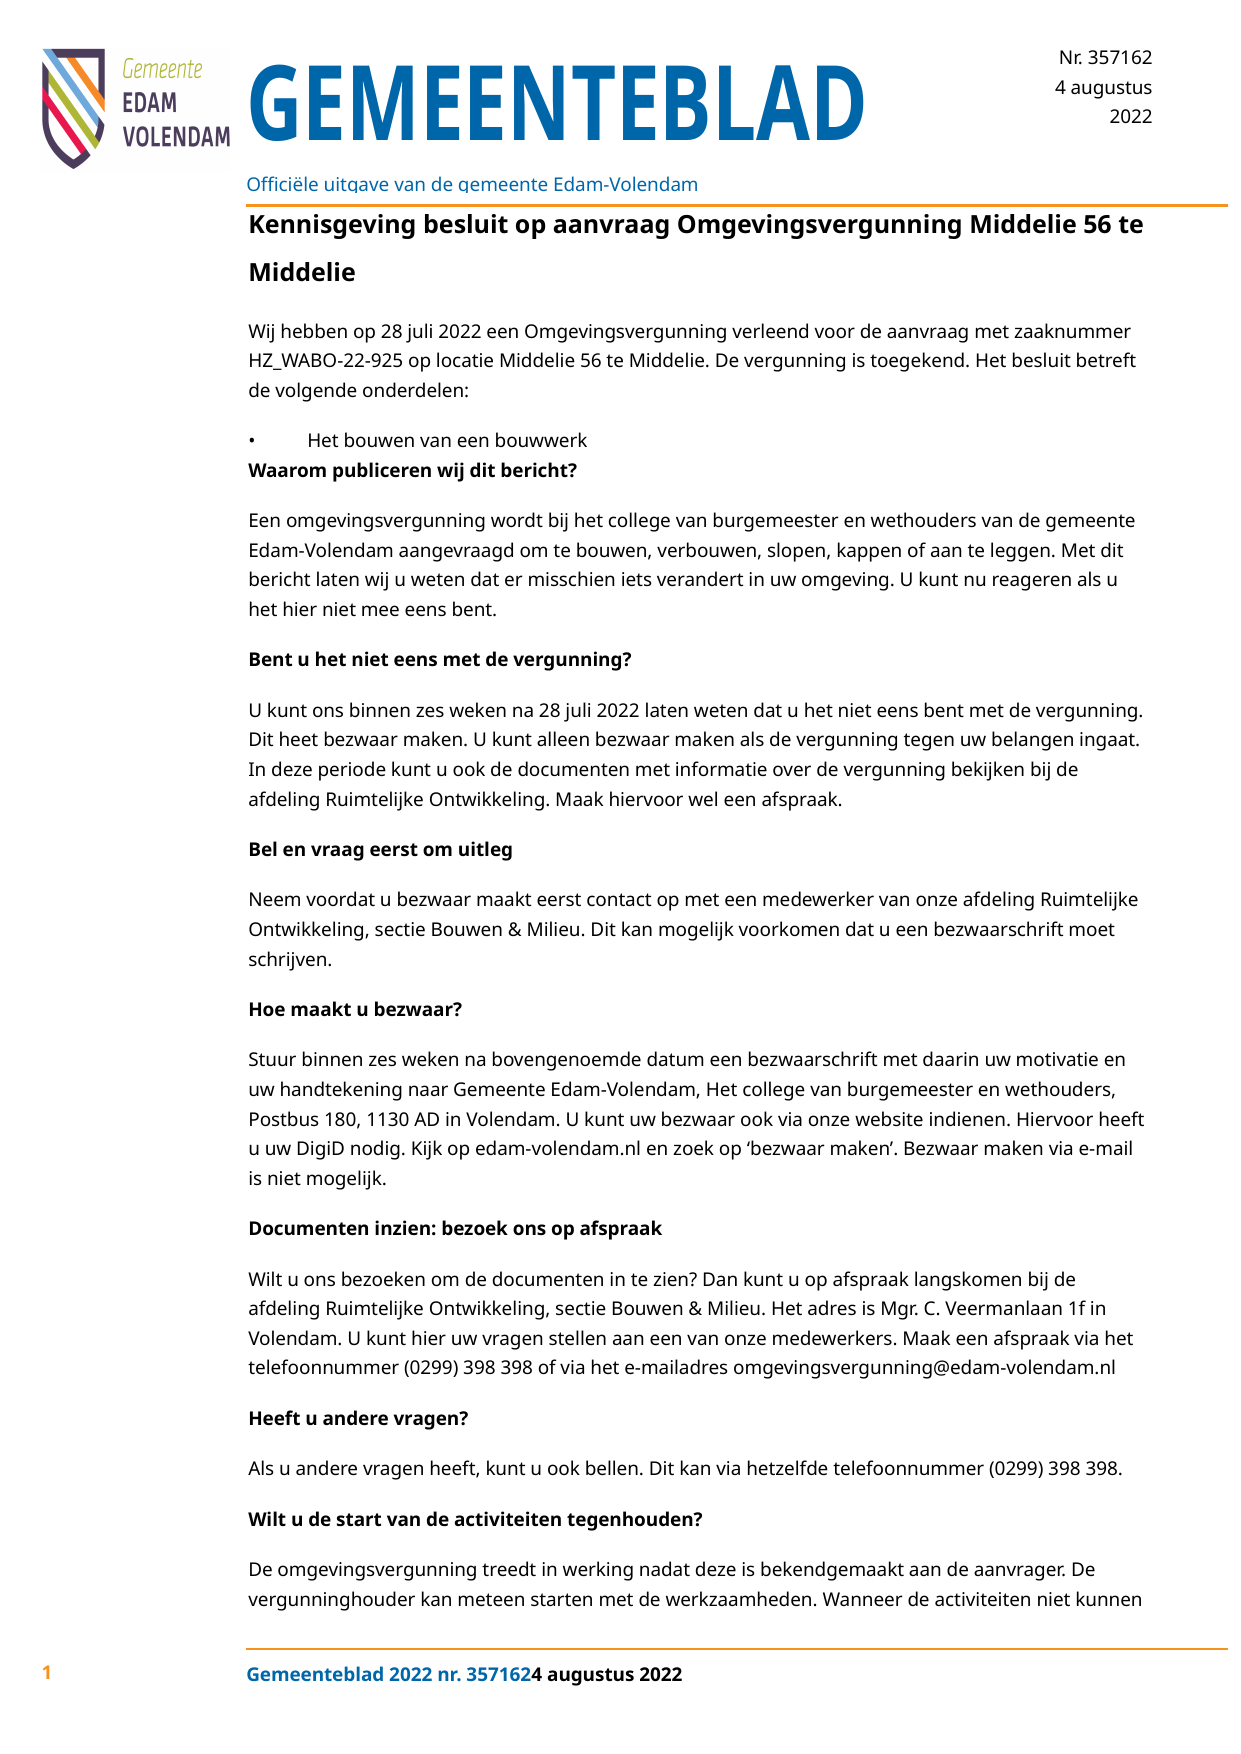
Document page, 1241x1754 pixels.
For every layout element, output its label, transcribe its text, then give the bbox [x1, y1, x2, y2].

text De omgevingsvergunning treedt in werking nadat deze is bekendgemaakt aan de aanvrager. De vergunninghouder kan meteen starten met de werkzaamheden. Wanneer de activiteiten niet kunnen [248, 1556, 1152, 1612]
text Bent u het niet eens met de vergunning? [248, 647, 1152, 672]
text Een omgevingsvergunning wordt bij het college van burgemeester en wethouders van de gemeente Edam-Volendam aangevraagd om te bouwen, verbouwen, slopen, kappen of aan te leggen. Met dit bericht laten wij u weten dat er misschien iets verandert in uw omgeving. U kunt nu reageren als u het hier niet mee eens bent. [248, 507, 1152, 622]
text Wij hebben op 28 juli 2022 een Omgevingsvergunning verleend voor de aanvraag met zaaknummer HZ_WABO-22-925 op locatie Middelie 56 te Middelie. De vergunning is toegekend. Het besluit betreft de volgende onderdelen: [248, 318, 1152, 403]
text Documenten inzien: bezoek ons op afspraak [248, 1215, 1152, 1241]
text Als u andere vragen heeft, kunt u ook bellen. Dit kan via hetzelfde telefoonnummer (0299) 398 398. [248, 1455, 1152, 1481]
text Bel en vraag eerst om uitleg [248, 836, 1152, 862]
text Heeft u andere vragen? [248, 1405, 1152, 1431]
text Waarom publiceren wij dit bericht? [248, 457, 1152, 483]
text Wilt u ons bezoeken om de documenten in te zien? Dan kunt u op afspraak langskomen bij de afdeling Ruimtelijke Ontwikkeling, sectie Bouwen & Milieu. Het adres is Mgr. C. Veermanlaan 1f in Volendam. U kunt hier uw vragen stellen aan een van onze medewerkers. Maak een afspraak via het telefoonnummer (0299) 398 398 of via het e-mailadres omgevingsvergunning@edam-volendam.nl [248, 1266, 1152, 1380]
text Neem voordat u bezwaar maakt eerst contact op met een medewerker van onze afdeling Ruimtelijke Ontwikkeling, sectie Bouwen & Milieu. Dit kan mogelijk voorkomen dat u een bezwaarschrift moet schrijven. [248, 887, 1152, 972]
picture [41, 47, 231, 172]
text Wilt u de start van de activiteiten tegenhouden? [248, 1506, 1152, 1532]
text Kennisgeving besluit op aanvraag Omgevingsvergunning Middelie 56 te Middelie [248, 207, 1152, 288]
text Stuur binnen zes weken na bovengenoemde datum een bezwaarschrift met daarin uw motivatie en uw handtekening naar Gemeente Edam-Volendam, Het college van burgemeester en wethouders, Postbus 180, 1130 AD in Volendam. U kunt uw bezwaar ook via onze website indienen. Hiervoor heeft u uw DigiD nodig. Kijk op edam-volendam.nl en zoek op ‘bezwaar maken’. Bezwaar maken via e-mail is niet mogelijk. [248, 1047, 1152, 1191]
text Hoe maakt u bezwaar? [248, 996, 1152, 1022]
list Het bouwen van een bouwwerk [248, 427, 1152, 453]
text U kunt ons binnen zes weken na 28 juli 2022 laten weten dat u het niet eens bent met de vergunning. Dit heet bezwaar maken. U kunt alleen bezwaar maken als de vergunning tegen uw belangen ingaat. In deze periode kunt u ook de documenten met informatie over de vergunning bekijken bij de afdeling Ruimtelijke Ontwikkeling. Maak hiervoor wel een afspraak. [248, 697, 1152, 812]
